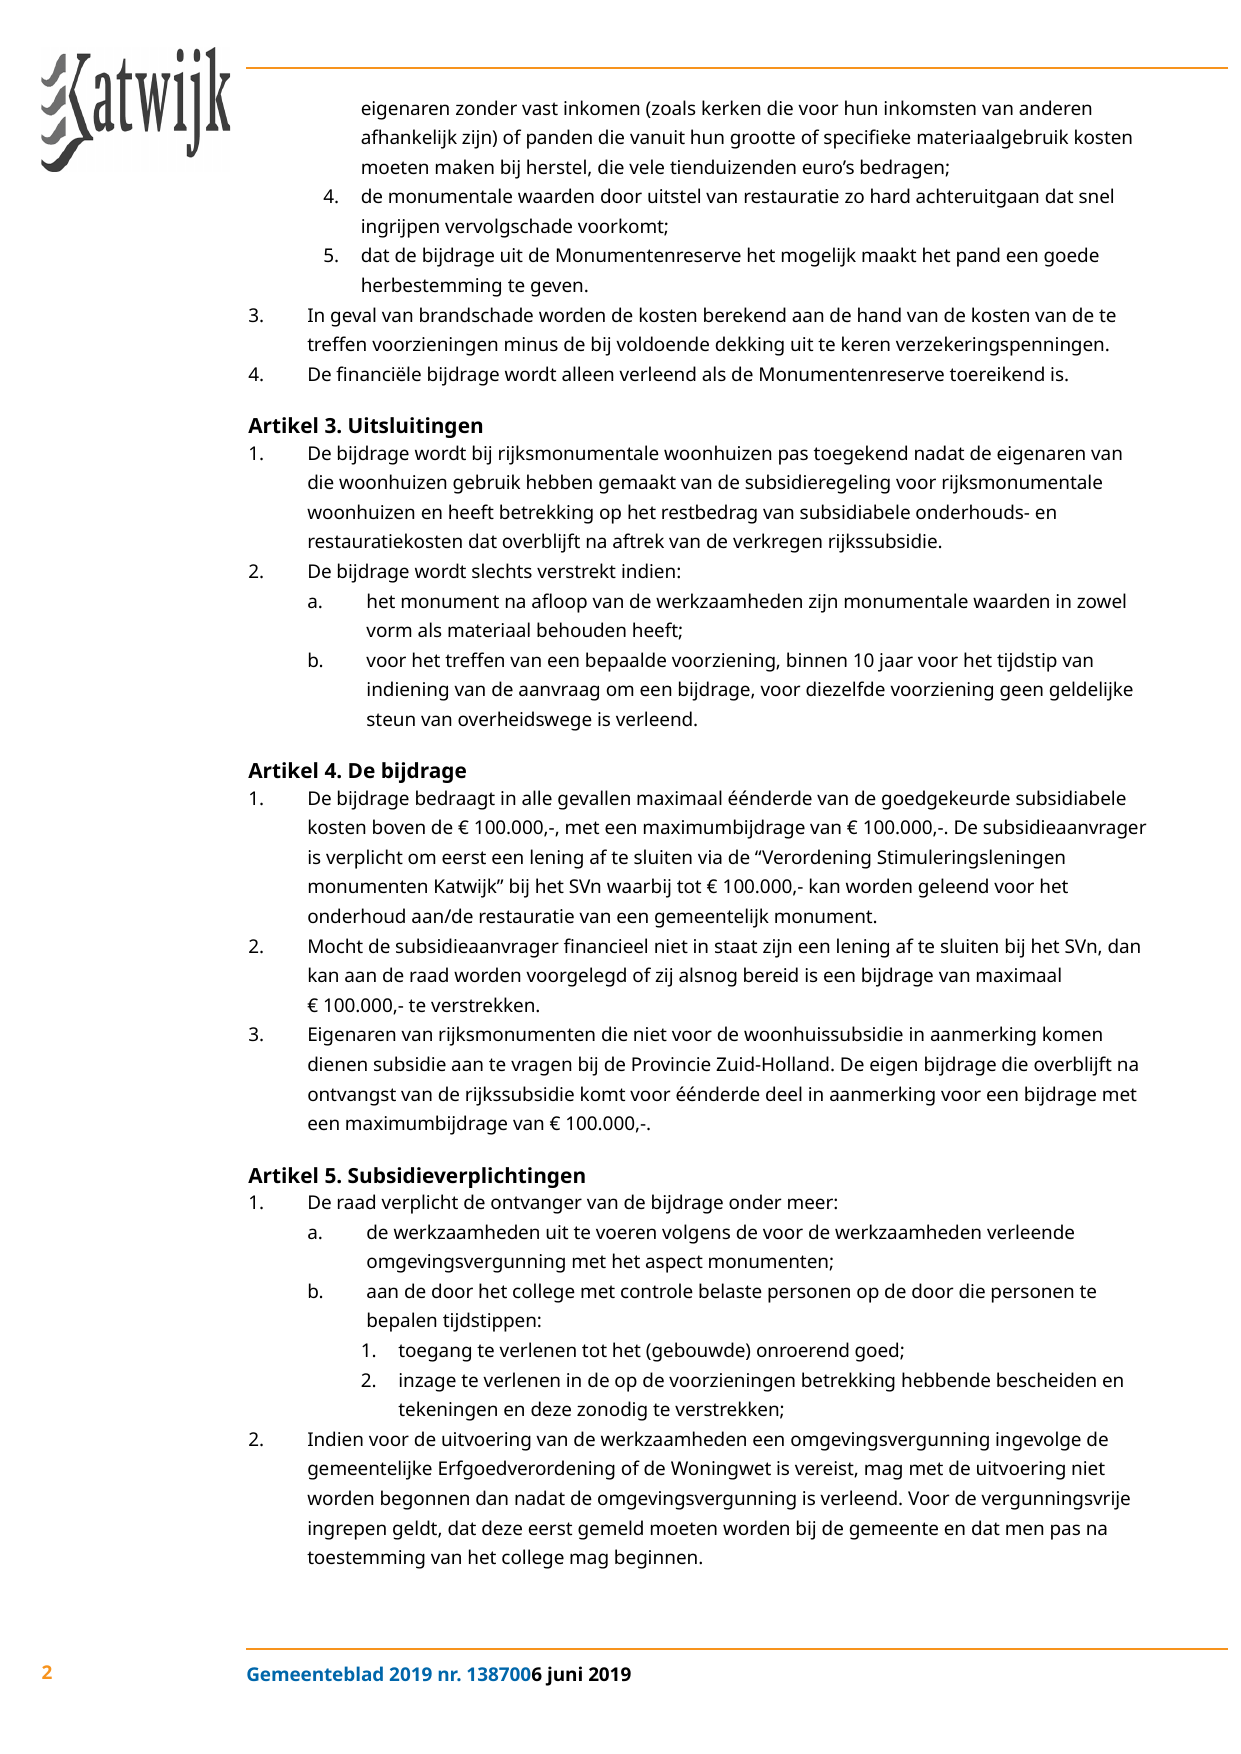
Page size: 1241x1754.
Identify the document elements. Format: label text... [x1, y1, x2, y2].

list toegang te verlenen tot het (gebouwde) onroerend goed; [361, 1337, 1152, 1363]
text Artikel 5. Subsidieverplichtingen [248, 1161, 1152, 1189]
list het monument na afloop van de werkzaamheden zijn monumentale waarden in zowel vorm als materiaal behouden heeft; [307, 588, 1152, 643]
list dat de bijdrage uit de Monumentenreserve het mogelijk maakt het pand een goede herbestemming te geven. [323, 243, 1152, 298]
text Artikel 3. Uitsluitingen [248, 411, 1152, 440]
list De raad verplicht de ontvanger van de bijdrage onder meer: [248, 1189, 1152, 1215]
list de monumentale waarden door uitstel van restauratie zo hard achteruitgaan dat snel ingrijpen vervolgschade voorkomt; [323, 183, 1152, 239]
list De bijdrage wordt slechts verstrekt indien: [248, 558, 1152, 584]
list In geval van brandschade worden de kosten berekend aan de hand van de kosten van de te treffen voorzieningen minus de bij voldoende dekking uit te keren verzekeringspenningen. [248, 302, 1152, 357]
list Indien voor de uitvoering van de werkzaamheden een omgevingsvergunning ingevolge de gemeentelijke Erfgoedverordening of de Woningwet is vereist, mag met de uitvoering niet worden begonnen dan nadat de omgevingsvergunning is verleend. Voor de vergunningsvrije ingrepen geldt, dat deze eerst gemeld moeten worden bij de gemeente en dat men pas na toestemming van het college mag beginnen. [248, 1426, 1152, 1570]
list De bijdrage bedraagt in alle gevallen maximaal éénderde van de goedgekeurde subsidiabele kosten boven de € 100.000,-, met een maximumbijdrage van € 100.000,-. De subsidieaanvrager is verplicht om eerst een lening af te sluiten via de “Verordening Stimuleringsleningen monumenten Katwijk” bij het SVn waarbij tot € 100.000,- kan worden geleend voor het onderhoud aan/de restauratie van een gemeentelijk monument. [248, 785, 1152, 929]
text Artikel 4. De bijdrage [248, 757, 1152, 785]
list Mocht de subsidieaanvrager financieel niet in staat zijn een lening af te sluiten bij het SVn, dan kan aan de raad worden voorgelegd of zij alsnog bereid is een bijdrage van maximaal € 100.000,- te verstrekken. [248, 933, 1152, 1018]
list aan de door het college met controle belaste personen op de door die personen te bepalen tijdstippen: [307, 1278, 1152, 1333]
list inzage te verlenen in de op de voorzieningen betrekking hebbende bescheiden en tekeningen en deze zonodig te verstrekken; [361, 1367, 1152, 1422]
list voor het treffen van een bepaalde voorziening, binnen 10 jaar voor het tijdstip van indiening van de aanvraag om een bijdrage, voor diezelfde voorziening geen geldelijke steun van overheidswege is verleend. [307, 647, 1152, 732]
list De bijdrage wordt bij rijksmonumentale woonhuizen pas toegekend nadat de eigenaren van die woonhuizen gebruik hebben gemaakt van de subsidieregeling voor rijksmonumentale woonhuizen en heeft betrekking op het restbedrag van subsidiabele onderhouds- en restauratiekosten dat overblijft na aftrek van de verkregen rijkssubsidie. [248, 440, 1152, 554]
list eigenaren zonder vast inkomen (zoals kerken die voor hun inkomsten van anderen afhankelijk zijn) of panden die vanuit hun grootte of specifieke materiaalgebruik kosten moeten maken bij herstel, die vele tienduizenden euro’s bedragen; [323, 95, 1152, 180]
picture [41, 47, 231, 172]
list Eigenaren van rijksmonumenten die niet voor de woonhuissubsidie in aanmerking komen dienen subsidie aan te vragen bij de Provincie Zuid-Holland. De eigen bijdrage die overblijft na ontvangst van de rijkssubsidie komt voor éénderde deel in aanmerking voor een bijdrage met een maximumbijdrage van € 100.000,-. [248, 1022, 1152, 1136]
list De financiële bijdrage wordt alleen verleend als de Monumentenreserve toereikend is. [248, 361, 1152, 387]
list de werkzaamheden uit te voeren volgens de voor de werkzaamheden verleende omgevingsvergunning met het aspect monumenten; [307, 1219, 1152, 1274]
